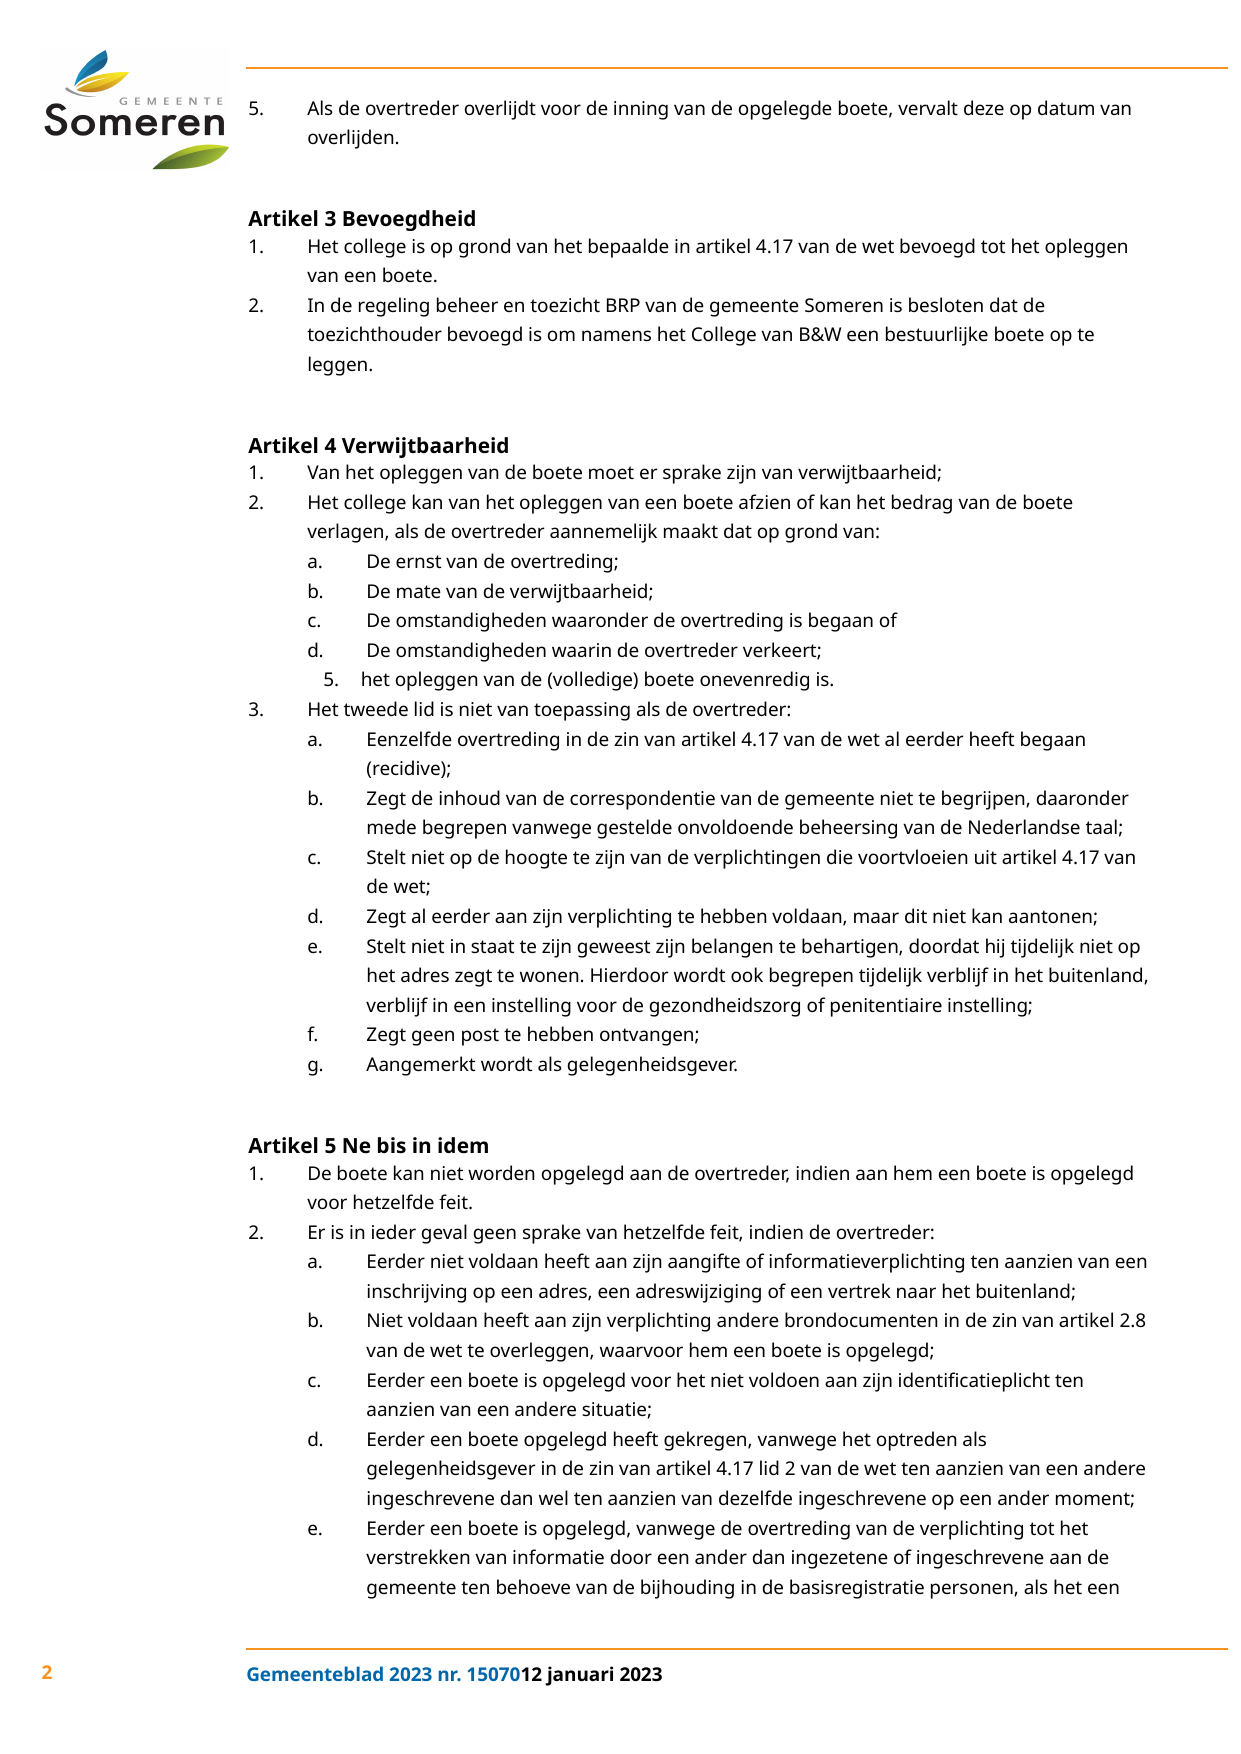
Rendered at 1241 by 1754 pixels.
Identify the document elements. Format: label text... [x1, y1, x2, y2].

picture [41, 47, 231, 172]
list Stelt niet in staat te zijn geweest zijn belangen te behartigen, doordat hij tijdelijk niet op het adres zegt te wonen. Hierdoor wordt ook begrepen tijdelijk verblijf in het buitenland, verblijf in een instelling voor de gezondheidszorg of penitentiaire instelling; [307, 933, 1152, 1018]
list Stelt niet op de hoogte te zijn van de verplichtingen die voortvloeien uit artikel 4.17 van de wet; [307, 844, 1152, 899]
list Als de overtreder overlijdt voor de inning van de opgelegde boete, vervalt deze op datum van overlijden. [248, 95, 1152, 150]
list De ernst van de overtreding; [307, 548, 1152, 574]
list Eerder een boete is opgelegd voor het niet voldoen aan zijn identificatieplicht ten aanzien van een andere situatie; [307, 1367, 1152, 1422]
text Artikel 3 Bevoegdheid [248, 204, 1152, 233]
list Het college is op grond van het bepaalde in artikel 4.17 van de wet bevoegd tot het opleggen van een boete. [248, 233, 1152, 288]
list Het college kan van het opleggen van een boete afzien of kan het bedrag van de boete verlagen, als de overtreder aannemelijk maakt dat op grond van: [248, 489, 1152, 544]
list Eerder een boete opgelegd heeft gekregen, vanwege het optreden als gelegenheidsgever in de zin van artikel 4.17 lid 2 van de wet ten aanzien van een andere ingeschrevene dan wel ten aanzien van dezelfde ingeschrevene op een ander moment; [307, 1426, 1152, 1511]
list De omstandigheden waaronder de overtreding is begaan of [307, 607, 1152, 633]
list De boete kan niet worden opgelegd aan de overtreder, indien aan hem een boete is opgelegd voor hetzelfde feit. [248, 1160, 1152, 1215]
list Aangemerkt wordt als gelegenheidsgever. [307, 1051, 1152, 1077]
list het opleggen van de (volledige) boete onevenredig is. [323, 667, 1152, 692]
list Eerder een boete is opgelegd, vanwege de overtreding van de verplichting tot het verstrekken van informatie door een ander dan ingezetene of ingeschrevene aan de gemeente ten behoeve van de bijhouding in de basisregistratie personen, als het een [307, 1515, 1152, 1599]
list Zegt al eerder aan zijn verplichting te hebben voldaan, maar dit niet kan aantonen; [307, 903, 1152, 929]
list Zegt geen post te hebben ontvangen; [307, 1022, 1152, 1047]
list Er is in ieder geval geen sprake van hetzelfde feit, indien de overtreder: [248, 1219, 1152, 1244]
list In de regeling beheer en toezicht BRP van de gemeente Someren is besloten dat de toezichthouder bevoegd is om namens het College van B&W een bestuurlijke boete op te leggen. [248, 292, 1152, 377]
list De mate van de verwijtbaarheid; [307, 578, 1152, 604]
list Niet voldaan heeft aan zijn verplichting andere brondocumenten in de zin van artikel 2.8 van de wet te overleggen, waarvoor hem een boete is opgelegd; [307, 1308, 1152, 1363]
list Het tweede lid is niet van toepassing als de overtreder: [248, 696, 1152, 722]
list Eerder niet voldaan heeft aan zijn aangifte of informatieverplichting ten aanzien van een inschrijving op een adres, een adreswijziging of een vertrek naar het buitenland; [307, 1248, 1152, 1304]
list Zegt de inhoud van de correspondentie van de gemeente niet te begrijpen, daaronder mede begrepen vanwege gestelde onvoldoende beheersing van de Nederlandse taal; [307, 785, 1152, 840]
text Artikel 5 Ne bis in idem [248, 1131, 1152, 1160]
text Artikel 4 Verwijtbaarheid [248, 431, 1152, 459]
list De omstandigheden waarin de overtreder verkeert; [307, 637, 1152, 663]
list Eenzelfde overtreding in de zin van artikel 4.17 van de wet al eerder heeft begaan (recidive); [307, 726, 1152, 781]
list Van het opleggen van de boete moet er sprake zijn van verwijtbaarheid; [248, 459, 1152, 485]
